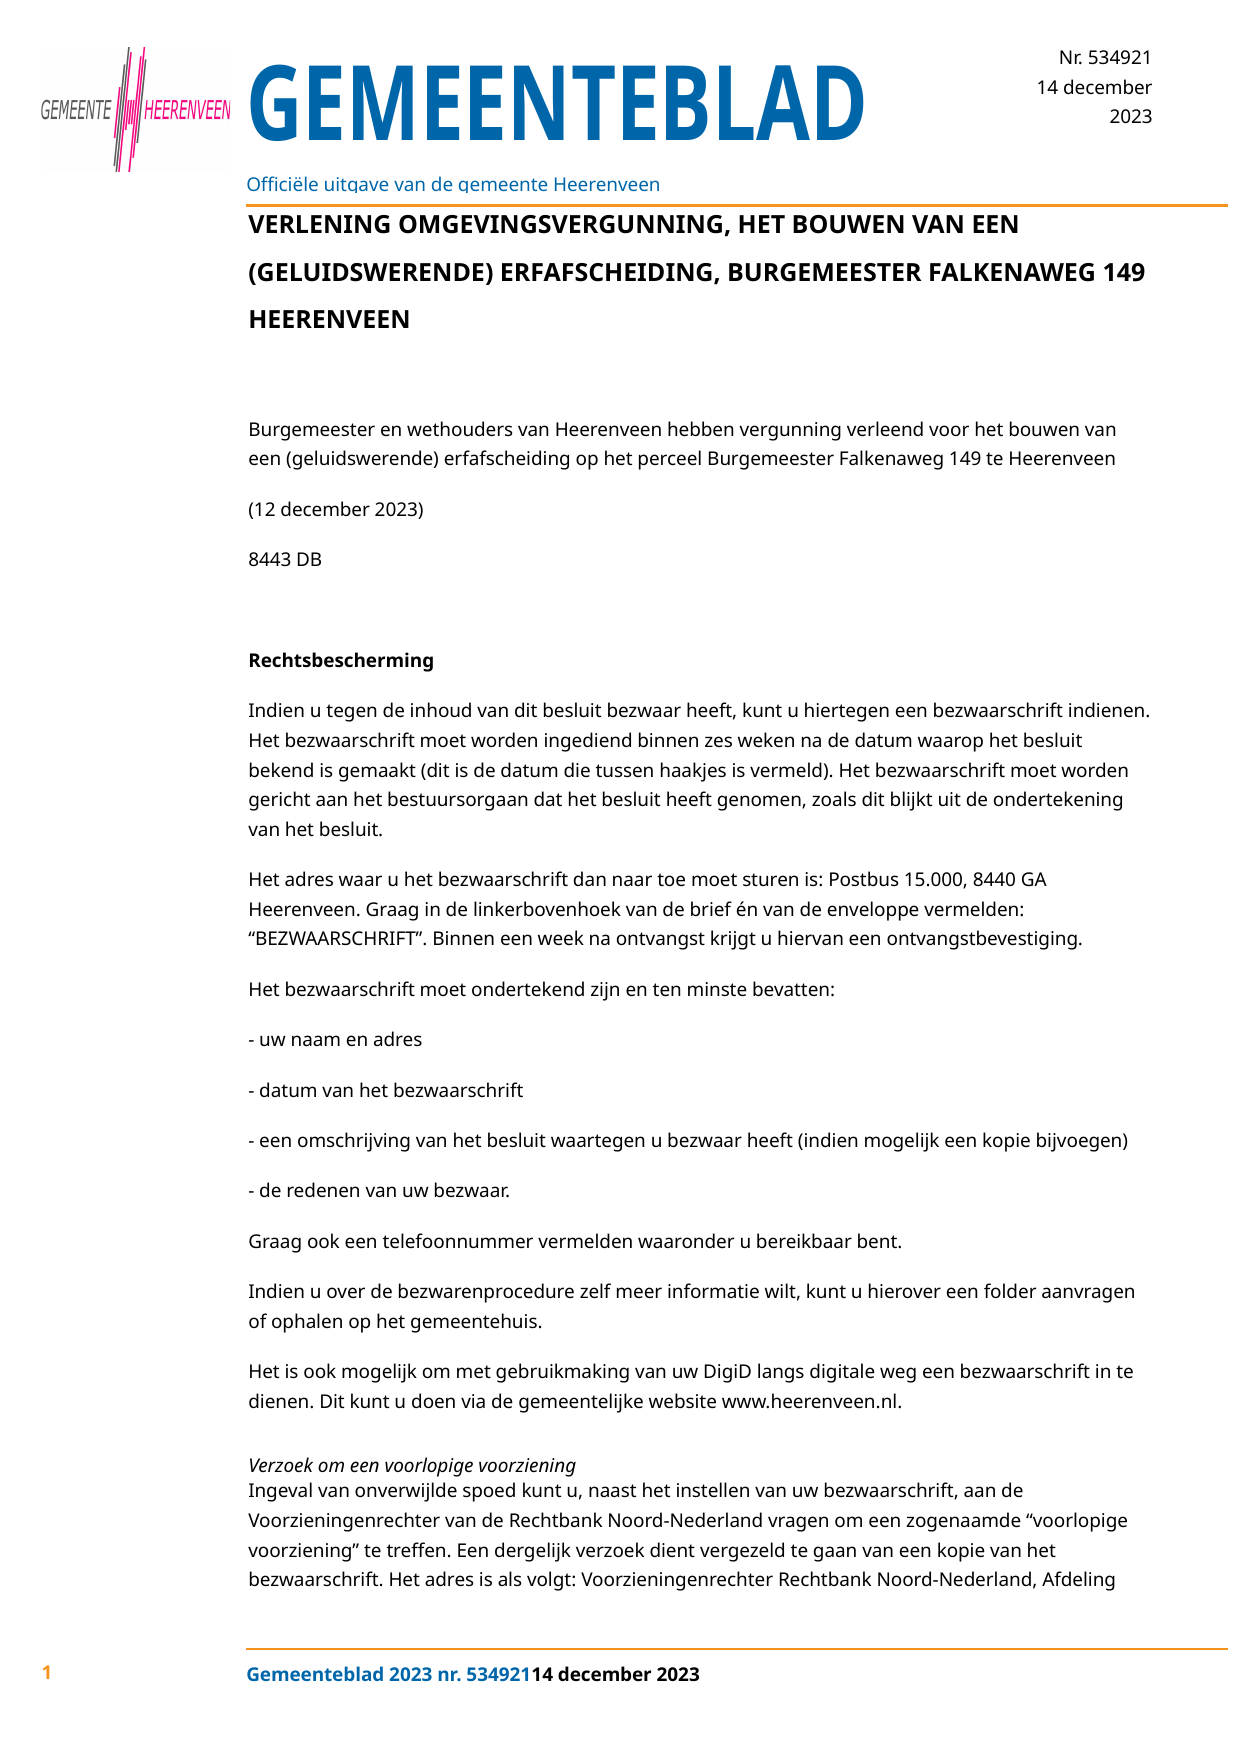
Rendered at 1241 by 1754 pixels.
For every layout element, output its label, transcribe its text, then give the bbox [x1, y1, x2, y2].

text - een omschrijving van het besluit waartegen u bezwaar heeft (indien mogelijk een kopie bijvoegen) [248, 1127, 1152, 1153]
text Het bezwaarschrift moet ondertekend zijn en ten minste bevatten: [248, 976, 1152, 1002]
text - datum van het bezwaarschrift [248, 1077, 1152, 1102]
text Graag ook een telefoonnummer vermelden waaronder u bereikbaar bent. [248, 1228, 1152, 1254]
picture [41, 47, 231, 172]
text Het adres waar u het bezwaarschrift dan naar toe moet sturen is: Postbus 15.000, 8440 GA Heerenveen. Graag in de linkerbovenhoek van de brief én van de enveloppe vermelden: “BEZWAARSCHRIFT”. Binnen een week na ontvangst krijgt u hiervan een ontvangstbevestiging. [248, 866, 1152, 951]
text Indien u over de bezwarenprocedure zelf meer informatie wilt, kunt u hierover een folder aanvragen of ophalen op het gemeentehuis. [248, 1278, 1152, 1334]
text Het is ook mogelijk om met gebruikmaking van uw DigiD langs digitale weg een bezwaarschrift in te dienen. Dit kunt u doen via de gemeentelijke website www.heerenveen.nl. [248, 1358, 1152, 1414]
text (12 december 2023) [248, 496, 1152, 522]
text - uw naam en adres [248, 1026, 1152, 1052]
text Indien u tegen de inhoud van dit besluit bezwaar heeft, kunt u hiertegen een bezwaarschrift indienen. Het bezwaarschrift moet worden ingediend binnen zes weken na de datum waarop het besluit bekend is gemaakt (dit is de datum die tussen haakjes is vermeld). Het bezwaarschrift moet worden gericht aan het bestuursorgaan dat het besluit heeft genomen, zoals dit blijkt uit de ondertekening van het besluit. [248, 698, 1152, 842]
text VERLENING OMGEVINGSVERGUNNING, HET BOUWEN VAN EEN (GELUIDSWERENDE) ERFAFSCHEIDING, BURGEMEESTER FALKENAWEG 149 HEERENVEEN [248, 207, 1152, 336]
text Ingeval van onverwijlde spoed kunt u, naast het instellen van uw bezwaarschrift, aan de Voorzieningenrechter van de Rechtbank Noord-Nederland vragen om een zogenaamde “voorlopige voorziening” te treffen. Een dergelijk verzoek dient vergezeld te gaan van een kopie van het bezwaarschrift. Het adres is als volgt: Voorzieningenrechter Rechtbank Noord-Nederland, Afdeling [248, 1478, 1152, 1592]
text Burgemeester en wethouders van Heerenveen hebben vergunning verleend voor het bouwen van een (geluidswerende) erfafscheiding op het perceel Burgemeester Falkenaweg 149 te Heerenveen [248, 416, 1152, 471]
text Rechtsbescherming [248, 647, 1152, 673]
text - de redenen van uw bezwaar. [248, 1178, 1152, 1203]
text Verzoek om een voorlopige voorziening [248, 1452, 1152, 1478]
text 8443 DB [248, 546, 1152, 572]
